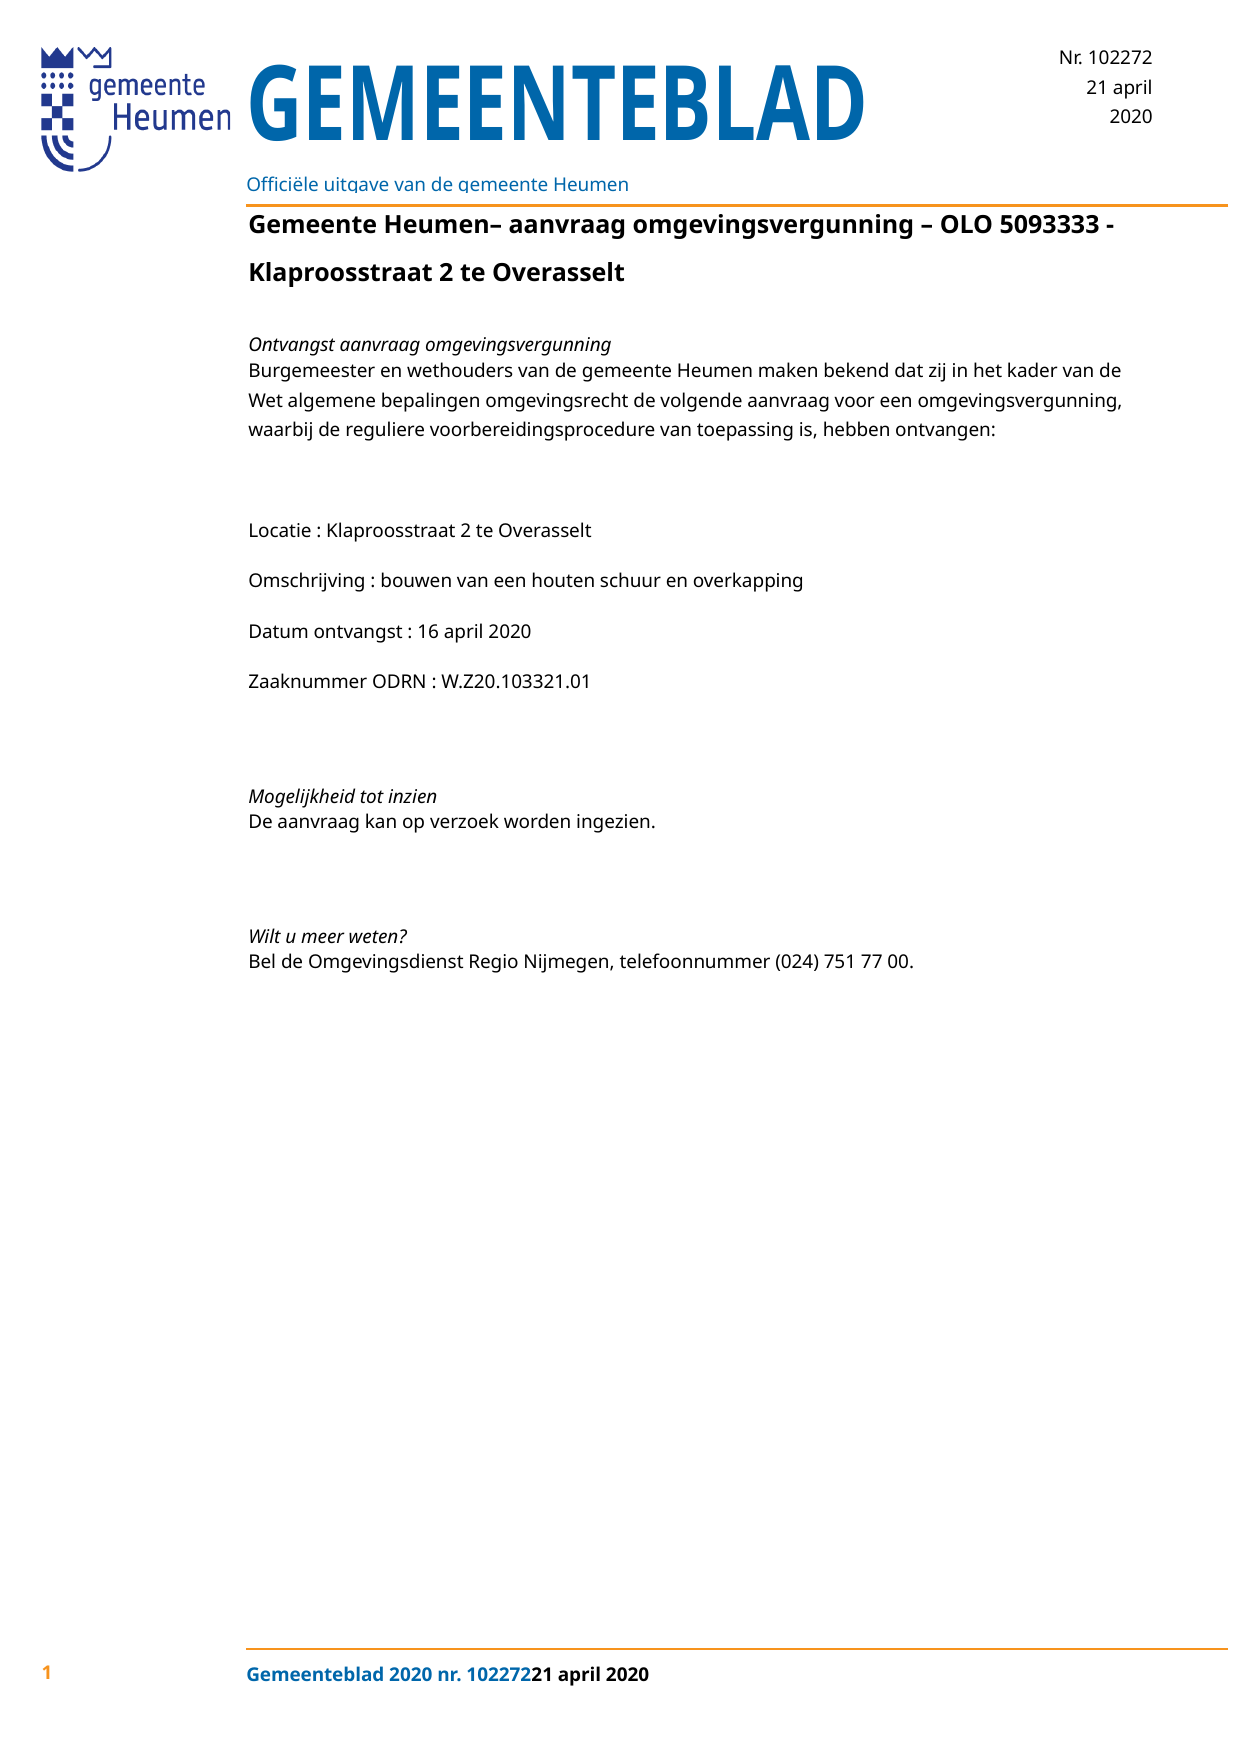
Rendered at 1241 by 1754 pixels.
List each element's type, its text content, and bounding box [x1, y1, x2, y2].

text Burgemeester en wethouders van de gemeente Heumen maken bekend dat zij in het kader van de Wet algemene bepalingen omgevingsrecht de volgende aanvraag voor een omgevingsvergunning, waarbij de reguliere voorbereidingsprocedure van toepassing is, hebben ontvangen: [248, 357, 1152, 442]
text Omschrijving : bouwen van een houten schuur en overkapping [248, 568, 1152, 593]
text Gemeente Heumen– aanvraag omgevingsvergunning – OLO 5093333 - Klaproosstraat 2 te Overasselt [248, 207, 1152, 288]
text Zaaknummer ODRN : W.Z20.103321.01 [248, 668, 1152, 694]
text De aanvraag kan op verzoek worden ingezien. [248, 808, 1152, 834]
text Bel de Omgevingsdienst Regio Nijmegen, telefoonnummer (024) 751 77 00. [248, 949, 1152, 974]
text Ontvangst aanvraag omgevingsvergunning [248, 331, 1152, 357]
text Wilt u meer weten? [248, 923, 1152, 949]
picture [41, 47, 231, 172]
text Mogelijkheid tot inzien [248, 783, 1152, 808]
text Datum ontvangst : 16 april 2020 [248, 618, 1152, 644]
text Locatie : Klaproosstraat 2 te Overasselt [248, 517, 1152, 543]
